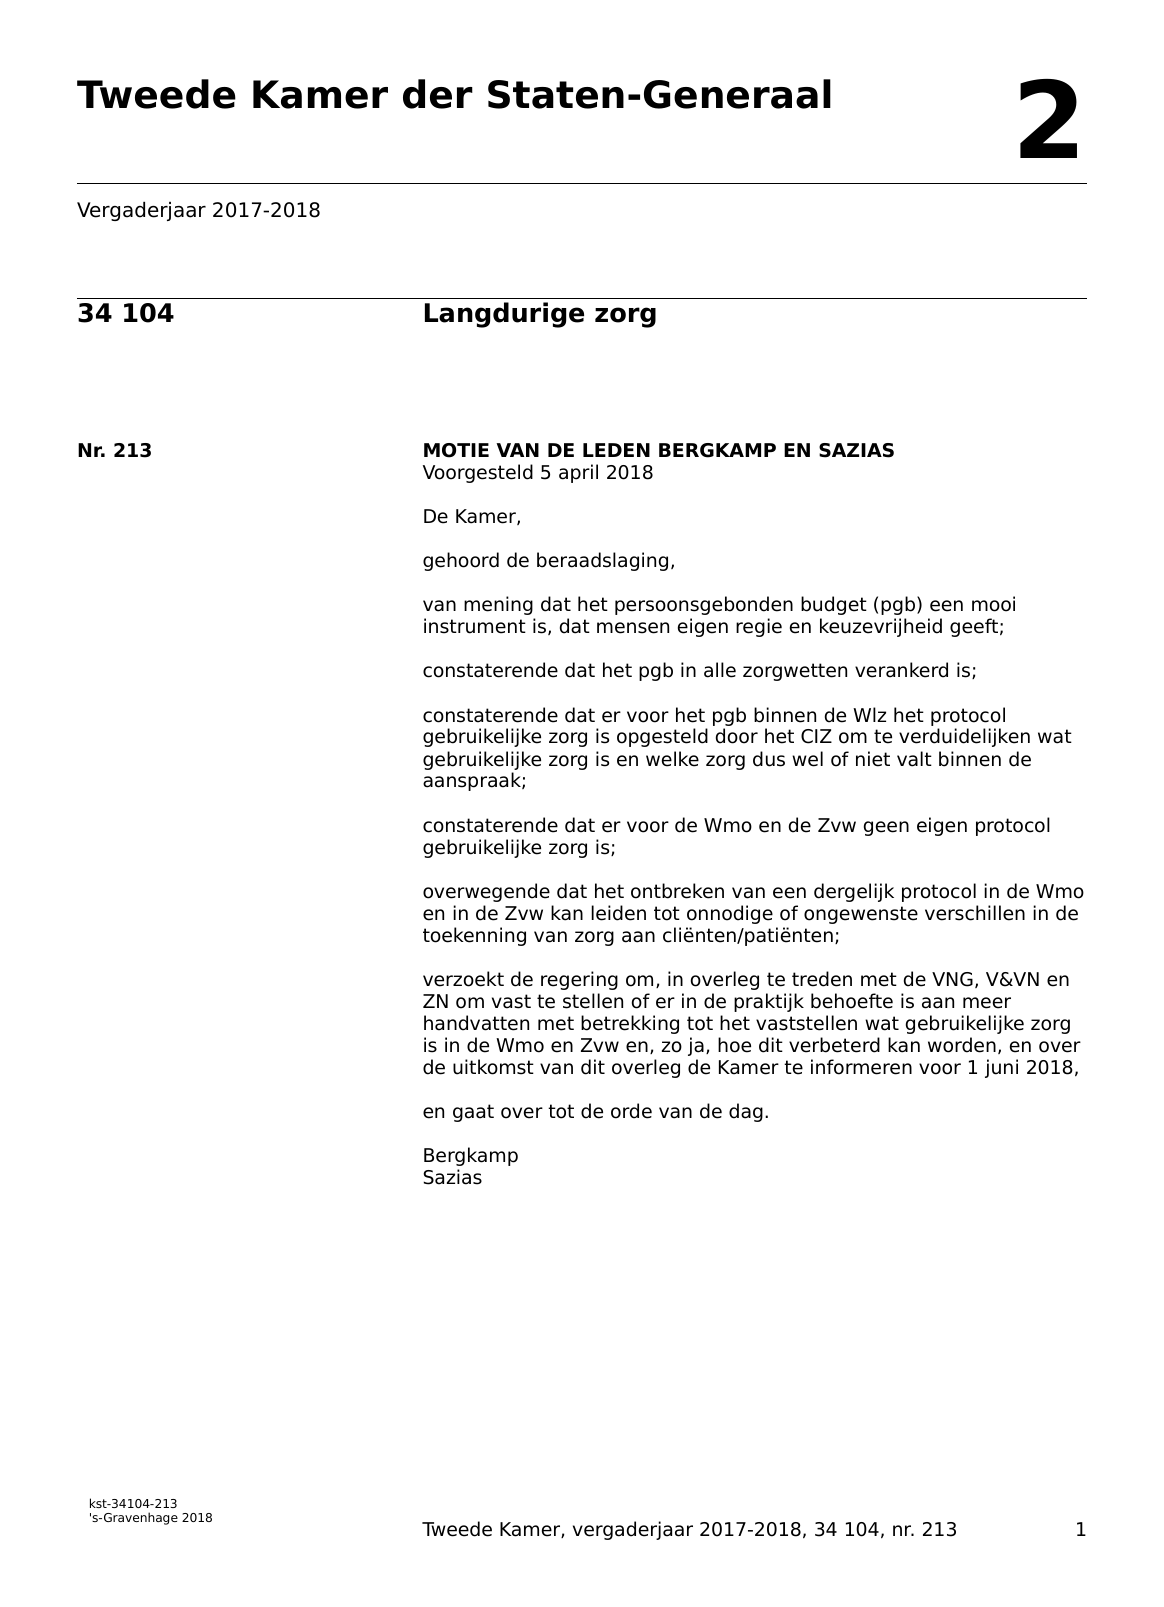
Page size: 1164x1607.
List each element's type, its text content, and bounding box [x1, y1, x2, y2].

text constaterende dat het pgb in alle zorgwetten verankerd is; [422, 660, 1087, 682]
text gehoord de beraadslaging, [422, 550, 1087, 572]
text van mening dat het persoonsgebonden budget (pgb) een mooi instrument is, dat mensen eigen regie en keuzevrijheid geeft; [422, 594, 1087, 638]
text constaterende dat er voor het pgb binnen de Wlz het protocol gebruikelijke zorg is opgesteld door het CIZ om te verduidelijken wat gebruikelijke zorg is en welke zorg dus wel of niet valt binnen de aanspraak; [422, 704, 1087, 792]
text en gaat over tot de orde van de dag. [422, 1101, 1087, 1123]
text verzoekt de regering om, in overleg te treden met de VNG, V&VN en ZN om vast te stellen of er in de praktijk behoefte is aan meer handvatten met betrekking tot het vaststellen wat gebruikelijke zorg is in de Wmo en Zvw en, zo ja, hoe dit verbeterd kan worden, en over de uitkomst van dit overleg de Kamer te informeren voor 1 juni 2018, [422, 969, 1087, 1079]
text Bergkamp [422, 1145, 1087, 1167]
text Voorgesteld 5 april 2018 [422, 462, 1087, 484]
text kst-34104-213 [88, 1497, 323, 1511]
table_header Tweede Kamer der Staten-Generaal [77, 59, 886, 183]
text De Kamer, [422, 506, 1087, 528]
table_cell Vergaderjaar 2017-2018 [77, 184, 1087, 298]
text constaterende dat er voor de Wmo en de Zvw geen eigen protocol gebruikelijke zorg is; [422, 814, 1087, 858]
table_header 2 [886, 59, 1087, 183]
subtitle Nr. 213 MOTIE VAN DE LEDEN BERGKAMP EN SAZIAS [77, 440, 1087, 462]
text overwegende dat het ontbreken van een dergelijk protocol in de Wmo en in de Zvw kan leiden tot onnodige of ongewenste verschillen in de toekenning van zorg aan cliënten/patiënten; [422, 881, 1087, 947]
text 's-Gravenhage 2018 [88, 1511, 323, 1525]
subtitle 34 104 Langdurige zorg [77, 299, 1087, 329]
text Sazias [422, 1167, 1087, 1189]
